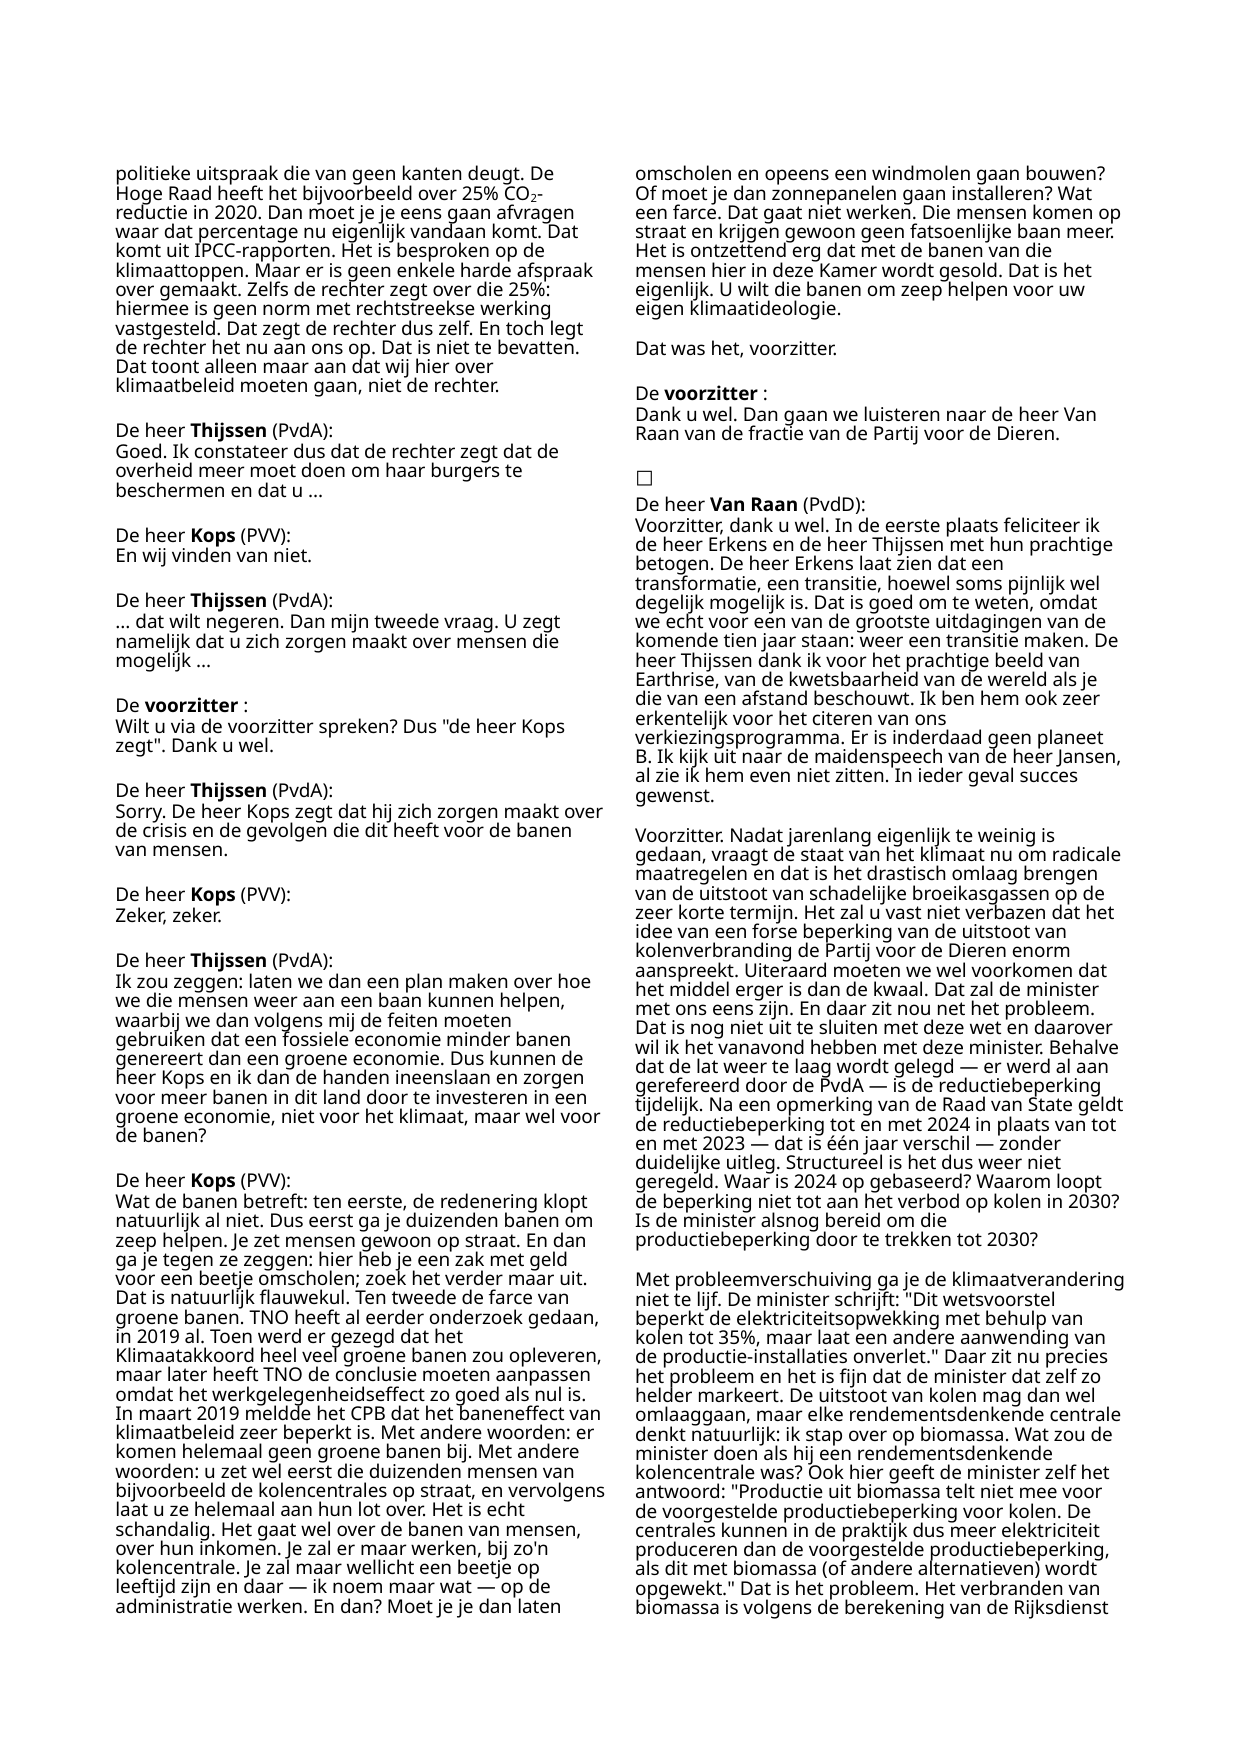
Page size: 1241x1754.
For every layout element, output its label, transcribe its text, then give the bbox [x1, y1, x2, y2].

text Dank u wel. Dan gaan we luisteren naar de heer Van Raan van de fractie van de Partij voor de Dieren. [635, 406, 1125, 444]
text De voorzitter : [115, 692, 605, 718]
text ⬜ [635, 465, 1125, 491]
text De heer Kops (PVV): [115, 522, 605, 547]
text De heer Kops (PVV): [115, 1167, 605, 1193]
text Wilt u via de voorzitter spreken? Dus "de heer Kops zegt". Dank u wel. [115, 718, 605, 756]
text De heer Kops (PVV): [115, 881, 605, 907]
text De heer Thijssen (PvdA): [115, 947, 605, 973]
text ... dat wilt negeren. Dan mijn tweede vraag. U zegt namelijk dat u zich zorgen maakt over mensen die mogelijk ... [115, 613, 605, 671]
text De heer Van Raan (PvdD): [635, 491, 1125, 517]
text Sorry. De heer Kops zegt dat hij zich zorgen maakt over de crisis en de gevolgen die dit heeft voor de banen van mensen. [115, 803, 605, 861]
text Zeker, zeker. [115, 907, 605, 926]
text De heer Thijssen (PvdA): [115, 588, 605, 613]
text Dat was het, voorzitter. [635, 340, 1125, 359]
text Voorzitter, dank u wel. In de eerste plaats feliciteer ik de heer Erkens en de heer Thijssen met hun prachtige betogen. De heer Erkens laat zien dat een transformatie, een transitie, hoewel soms pijnlijk wel degelijk mogelijk is. Dat is goed om te weten, omdat we echt voor een van de grootste uitdagingen van de komende tien jaar staan: weer een transitie maken. De heer Thijssen dank ik voor het prachtige beeld van Earthrise, van de kwetsbaarheid van de wereld als je die van een afstand beschouwt. Ik ben hem ook zeer erkentelijk voor het citeren van ons verkiezingsprogramma. Er is inderdaad geen planeet B. Ik kijk uit naar de maidenspeech van de heer Jansen, al zie ik hem even niet zitten. In ieder geval succes gewenst. [635, 517, 1125, 806]
text De voorzitter : [635, 380, 1125, 406]
text politieke uitspraak die van geen kanten deugt. De Hoge Raad heeft het bijvoorbeeld over 25% CO2-reductie in 2020. Dan moet je je eens gaan afvragen waar dat percentage nu eigenlijk vandaan komt. Dat komt uit IPCC-rapporten. Het is besproken op de klimaattoppen. Maar er is geen enkele harde afspraak over gemaakt. Zelfs de rechter zegt over die 25%: hiermee is geen norm met rechtstreekse werking vastgesteld. Dat zegt de rechter dus zelf. En toch legt de rechter het nu aan ons op. Dat is niet te bevatten. Dat toont alleen maar aan dat wij hier over klimaatbeleid moeten gaan, niet de rechter. [115, 165, 605, 397]
text De heer Thijssen (PvdA): [115, 417, 605, 443]
text Wat de banen betreft: ten eerste, de redenering klopt natuurlijk al niet. Dus eerst ga je duizenden banen om zeep helpen. Je zet mensen gewoon op straat. En dan ga je tegen ze zeggen: hier heb je een zak met geld voor een beetje omscholen; zoek het verder maar uit. Dat is natuurlijk flauwekul. Ten tweede de farce van groene banen. TNO heeft al eerder onderzoek gedaan, in 2019 al. Toen werd er gezegd dat het Klimaatakkoord heel veel groene banen zou opleveren, maar later heeft TNO de conclusie moeten aanpassen omdat het werkgelegenheidseffect zo goed als nul is. In maart 2019 meldde het CPB dat het baneneffect van klimaatbeleid zeer beperkt is. Met andere woorden: er komen helemaal geen groene banen bij. Met andere woorden: u zet wel eerst die duizenden mensen van bijvoorbeeld de kolencentrales op straat, en vervolgens laat u ze helemaal aan hun lot over. Het is echt schandalig. Het gaat wel over de banen van mensen, over hun inkomen. Je zal er maar werken, bij zo'n kolencentrale. Je zal maar wellicht een beetje op leeftijd zijn en daar — ik noem maar wat — op de administratie werken. En dan? Moet je je dan laten [115, 1193, 605, 1617]
text En wij vinden van niet. [115, 547, 605, 567]
text Voorzitter. Nadat jarenlang eigenlijk te weinig is gedaan, vraagt de staat van het klimaat nu om radicale maatregelen en dat is het drastisch omlaag brengen van de uitstoot van schadelijke broeikasgassen op de zeer korte termijn. Het zal u vast niet verbazen dat het idee van een forse beperking van de uitstoot van kolenverbranding de Partij voor de Dieren enorm aanspreekt. Uiteraard moeten we wel voorkomen dat het middel erger is dan de kwaal. Dat zal de minister met ons eens zijn. En daar zit nou net het probleem. Dat is nog niet uit te sluiten met deze wet en daarover wil ik het vanavond hebben met deze minister. Behalve dat de lat weer te laag wordt gelegd — er werd al aan gerefereerd door de PvdA — is de reductiebeperking tijdelijk. Na een opmerking van de Raad van State geldt de reductiebeperking tot en met 2024 in plaats van tot en met 2023 — dat is één jaar verschil — zonder duidelijke uitleg. Structureel is het dus weer niet geregeld. Waar is 2024 op gebaseerd? Waarom loopt de beperking niet tot aan het verbod op kolen in 2030? Is de minister alsnog bereid om die productiebeperking door te trekken tot 2030? [635, 827, 1125, 1251]
text Goed. Ik constateer dus dat de rechter zegt dat de overheid meer moet doen om haar burgers te beschermen en dat u ... [115, 443, 605, 501]
text Ik zou zeggen: laten we dan een plan maken over hoe we die mensen weer aan een baan kunnen helpen, waarbij we dan volgens mij de feiten moeten gebruiken dat een fossiele economie minder banen genereert dan een groene economie. Dus kunnen de heer Kops en ik dan de handen ineenslaan en zorgen voor meer banen in dit land door te investeren in een groene economie, niet voor het klimaat, maar wel voor de banen? [115, 973, 605, 1146]
text omscholen en opeens een windmolen gaan bouwen? Of moet je dan zonnepanelen gaan installeren? Wat een farce. Dat gaat niet werken. Die mensen komen op straat en krijgen gewoon geen fatsoenlijke baan meer. Het is ontzettend erg dat met de banen van die mensen hier in deze Kamer wordt gesold. Dat is het eigenlijk. U wilt die banen om zeep helpen voor uw eigen klimaatideologie. [635, 165, 1125, 319]
text Met probleemverschuiving ga je de klimaatverandering niet te lijf. De minister schrijft: "Dit wetsvoorstel beperkt de elektriciteitsopwekking met behulp van kolen tot 35%, maar laat een andere aanwending van de productie-installaties onverlet." Daar zit nu precies het probleem en het is fijn dat de minister dat zelf zo helder markeert. De uitstoot van kolen mag dan wel omlaaggaan, maar elke rendementsdenkende centrale denkt natuurlijk: ik stap over op biomassa. Wat zou de minister doen als hij een rendementsdenkende kolencentrale was? Ook hier geeft de minister zelf het antwoord: "Productie uit biomassa telt niet mee voor de voorgestelde productiebeperking voor kolen. De centrales kunnen in de praktijk dus meer elektriciteit produceren dan de voorgestelde productiebeperking, als dit met biomassa (of andere alternatieven) wordt opgewekt." Dat is het probleem. Het verbranden van biomassa is volgens de berekening van de Rijksdienst [635, 1271, 1125, 1618]
text De heer Thijssen (PvdA): [115, 777, 605, 803]
